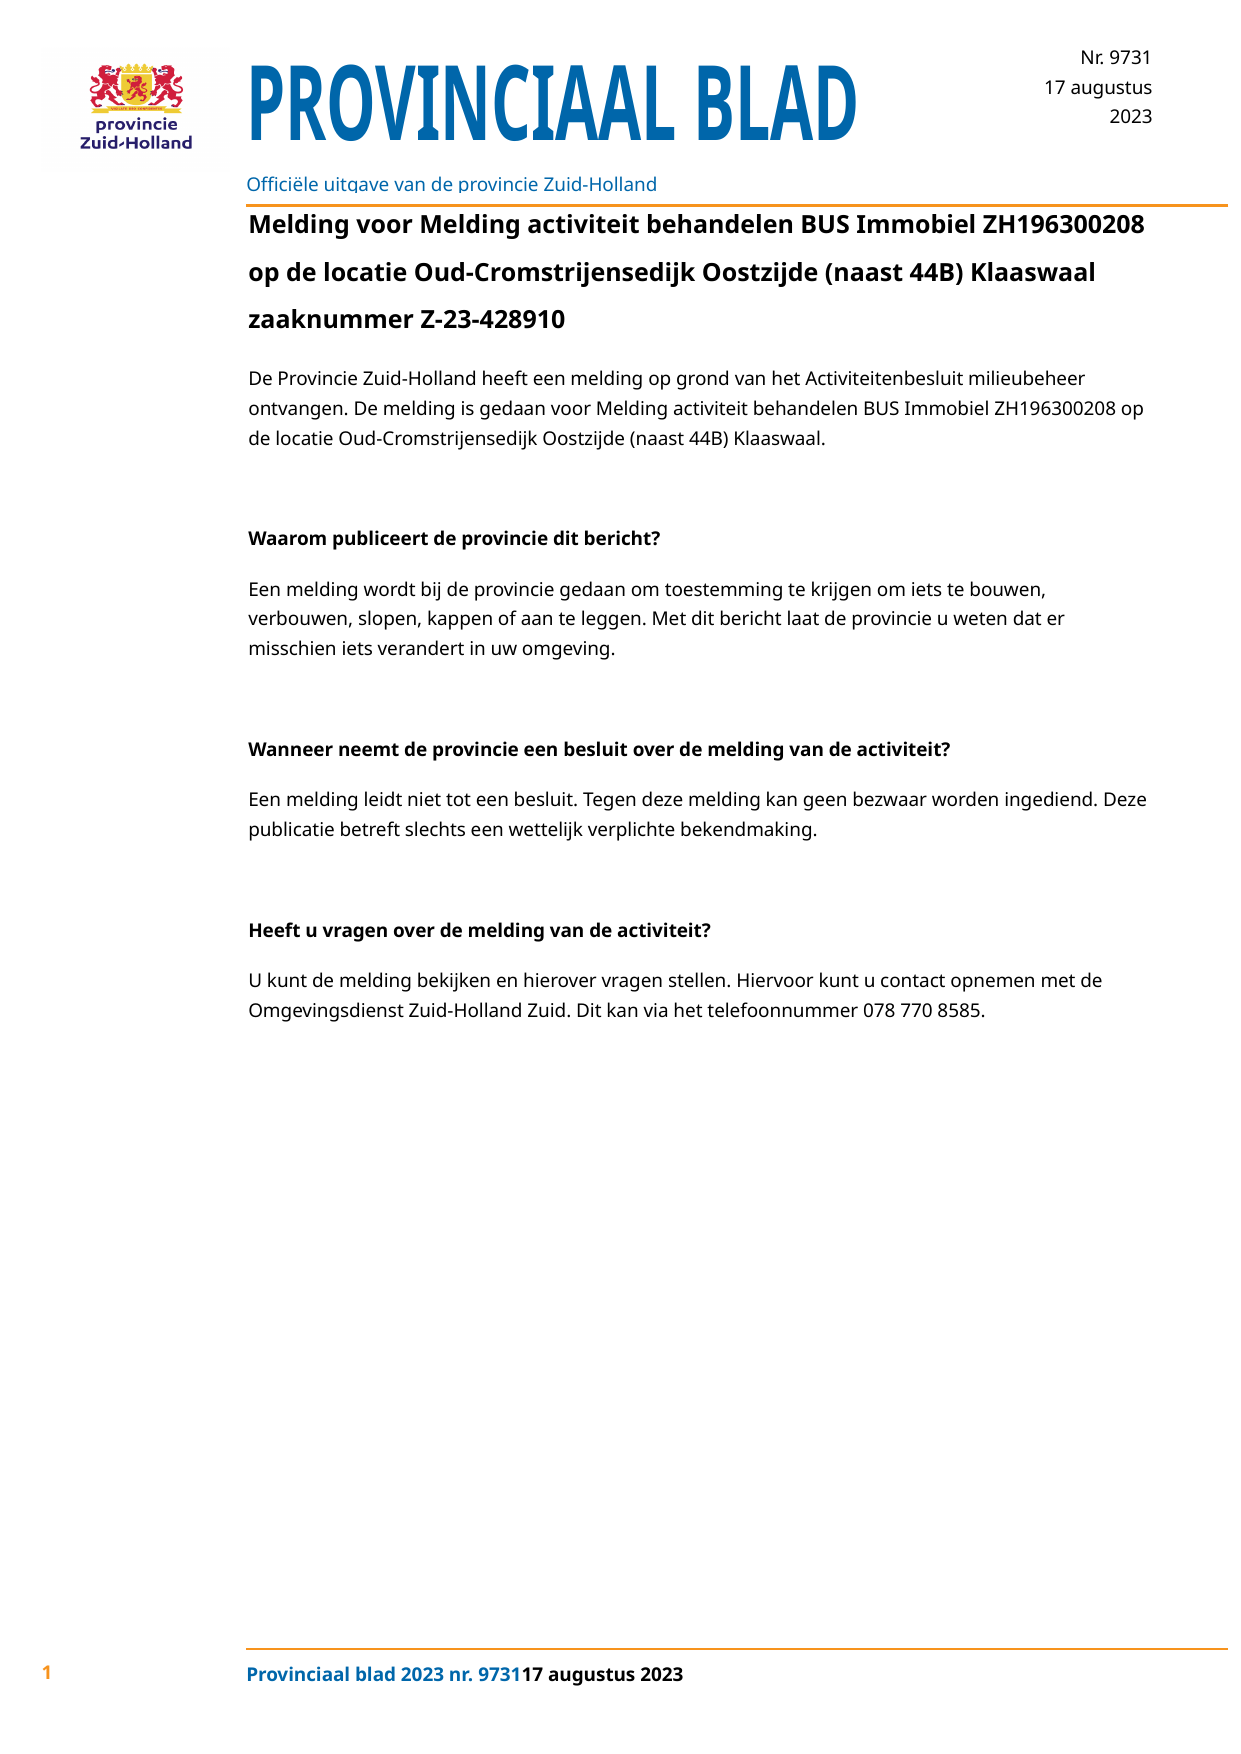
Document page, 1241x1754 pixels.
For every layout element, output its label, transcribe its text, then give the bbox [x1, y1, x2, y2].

text Waarom publiceert de provincie dit bericht? [248, 526, 1152, 551]
text Een melding leidt niet tot een besluit. Tegen deze melding kan geen bezwaar worden ingediend. Deze publicatie betreft slechts een wettelijk verplichte bekendmaking. [248, 786, 1152, 842]
text Wanneer neemt de provincie een besluit over de melding van de activiteit? [248, 736, 1152, 762]
text Heeft u vragen over de melding van de activiteit? [248, 917, 1152, 942]
picture [41, 47, 231, 172]
text U kunt de melding bekijken en hierover vragen stellen. Hiervoor kunt u contact opnemen met de Omgevingsdienst Zuid-Holland Zuid. Dit kan via het telefoonnummer 078 770 8585. [248, 967, 1152, 1022]
text Een melding wordt bij de provincie gedaan om toestemming te krijgen om iets te bouwen, verbouwen, slopen, kappen of aan te leggen. Met dit bericht laat de provincie u weten dat er misschien iets verandert in uw omgeving. [248, 576, 1152, 661]
text De Provincie Zuid-Holland heeft een melding op grond van het Activiteitenbesluit milieubeheer ontvangen. De melding is gedaan voor Melding activiteit behandelen BUS Immobiel ZH196300208 op de locatie Oud-Cromstrijensedijk Oostzijde (naast 44B) Klaaswaal. [248, 366, 1152, 450]
text Melding voor Melding activiteit behandelen BUS Immobiel ZH196300208 op de locatie Oud-Cromstrijensedijk Oostzijde (naast 44B) Klaaswaal zaaknummer Z-23-428910 [248, 207, 1152, 336]
